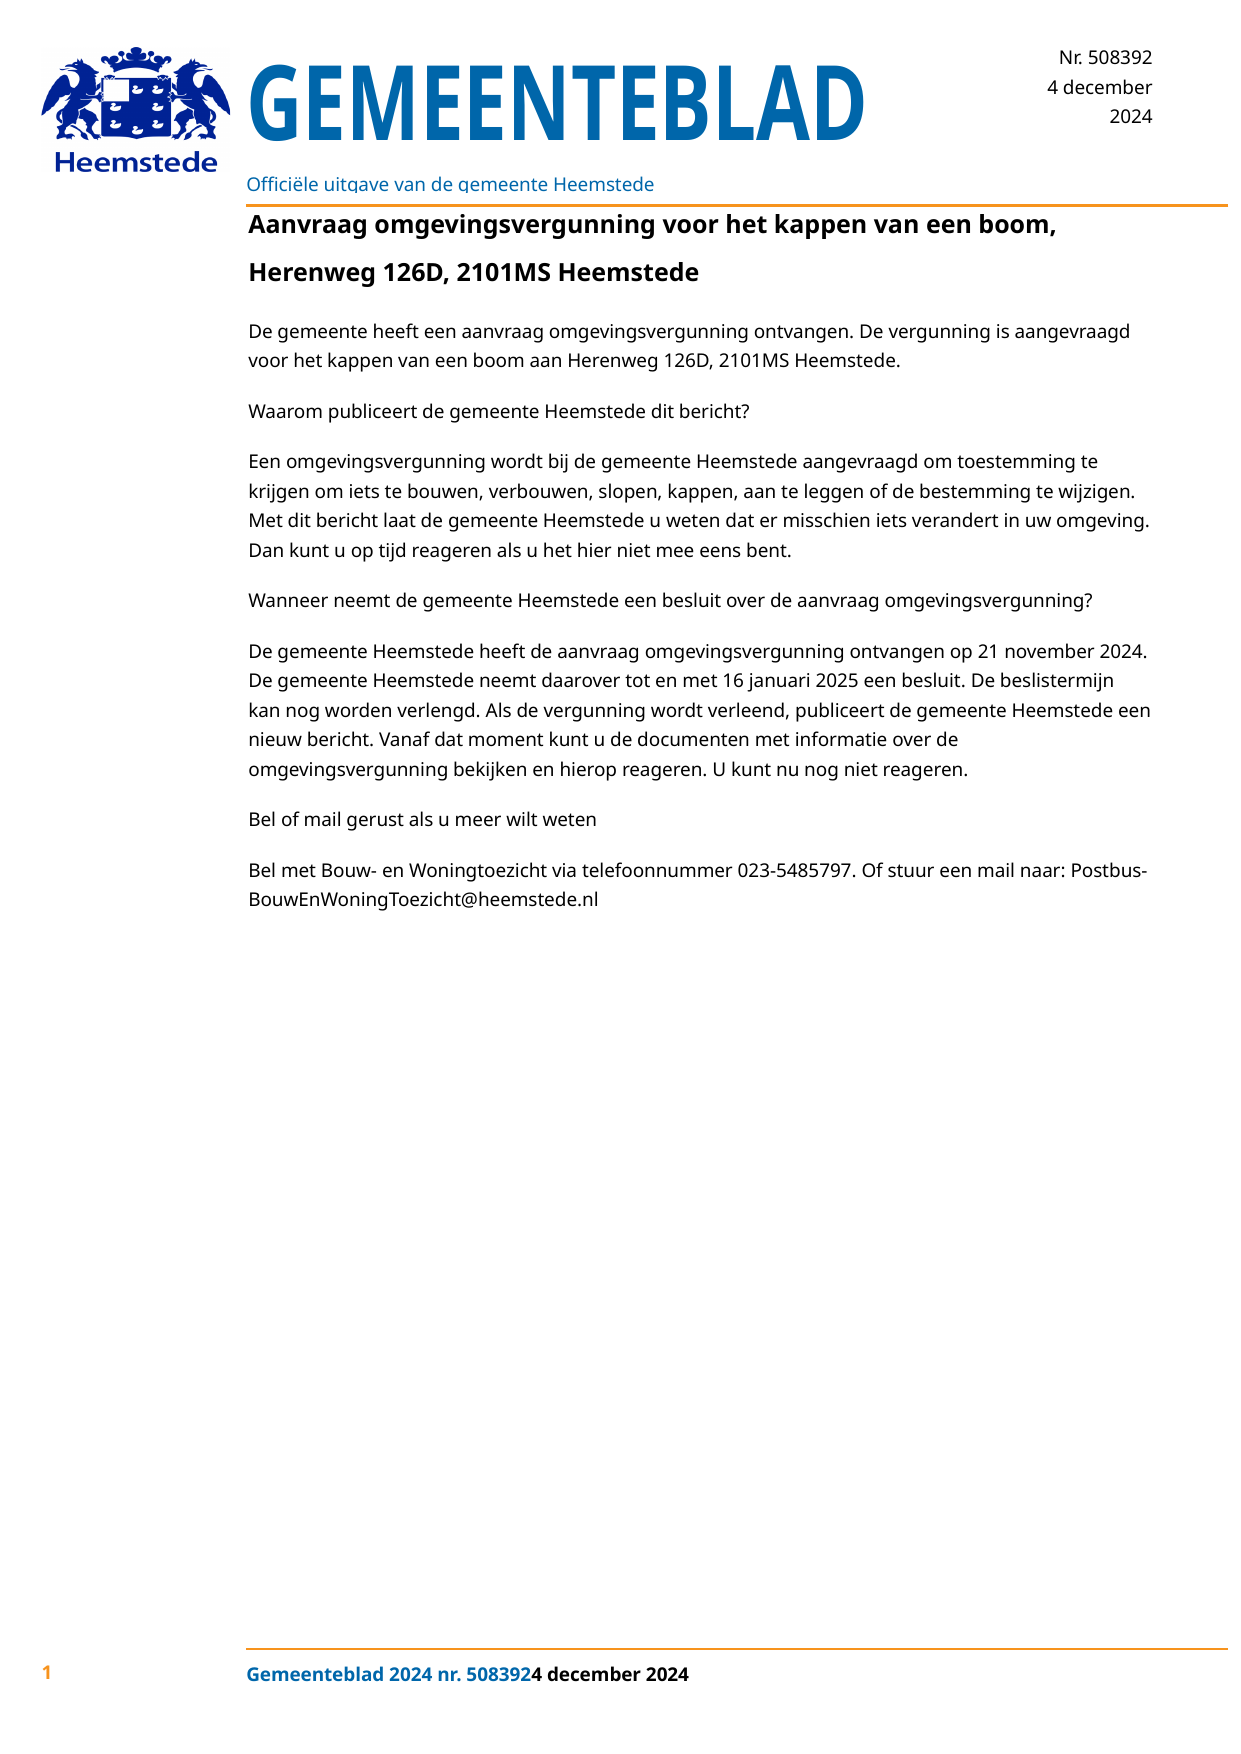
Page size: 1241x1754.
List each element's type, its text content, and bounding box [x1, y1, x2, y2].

text Bel of mail gerust als u meer wilt weten [248, 807, 1152, 832]
text De gemeente heeft een aanvraag omgevingsvergunning ontvangen. De vergunning is aangevraagd voor het kappen van een boom aan Herenweg 126D, 2101MS Heemstede. [248, 318, 1152, 373]
picture [41, 47, 231, 172]
text Een omgevingsvergunning wordt bij de gemeente Heemstede aangevraagd om toestemming te krijgen om iets te bouwen, verbouwen, slopen, kappen, aan te leggen of de bestemming te wijzigen. Met dit bericht laat de gemeente Heemstede u weten dat er misschien iets verandert in uw omgeving. Dan kunt u op tijd reageren als u het hier niet mee eens bent. [248, 448, 1152, 563]
text Wanneer neemt de gemeente Heemstede een besluit over de aanvraag omgevingsvergunning? [248, 587, 1152, 613]
text Waarom publiceert de gemeente Heemstede dit bericht? [248, 398, 1152, 424]
text Aanvraag omgevingsvergunning voor het kappen van een boom, Herenweg 126D, 2101MS Heemstede [248, 207, 1152, 288]
text De gemeente Heemstede heeft de aanvraag omgevingsvergunning ontvangen op 21 november 2024. De gemeente Heemstede neemt daarover tot en met 16 januari 2025 een besluit. De beslistermijn kan nog worden verlengd. Als de vergunning wordt verleend, publiceert de gemeente Heemstede een nieuw bericht. Vanaf dat moment kunt u de documenten met informatie over de omgevingsvergunning bekijken en hierop reageren. U kunt nu nog niet reageren. [248, 638, 1152, 782]
text Bel met Bouw- en Woningtoezicht via telefoonnummer 023-5485797. Of stuur een mail naar: Postbus-BouwEnWoningToezicht@heemstede.nl [248, 857, 1152, 912]
